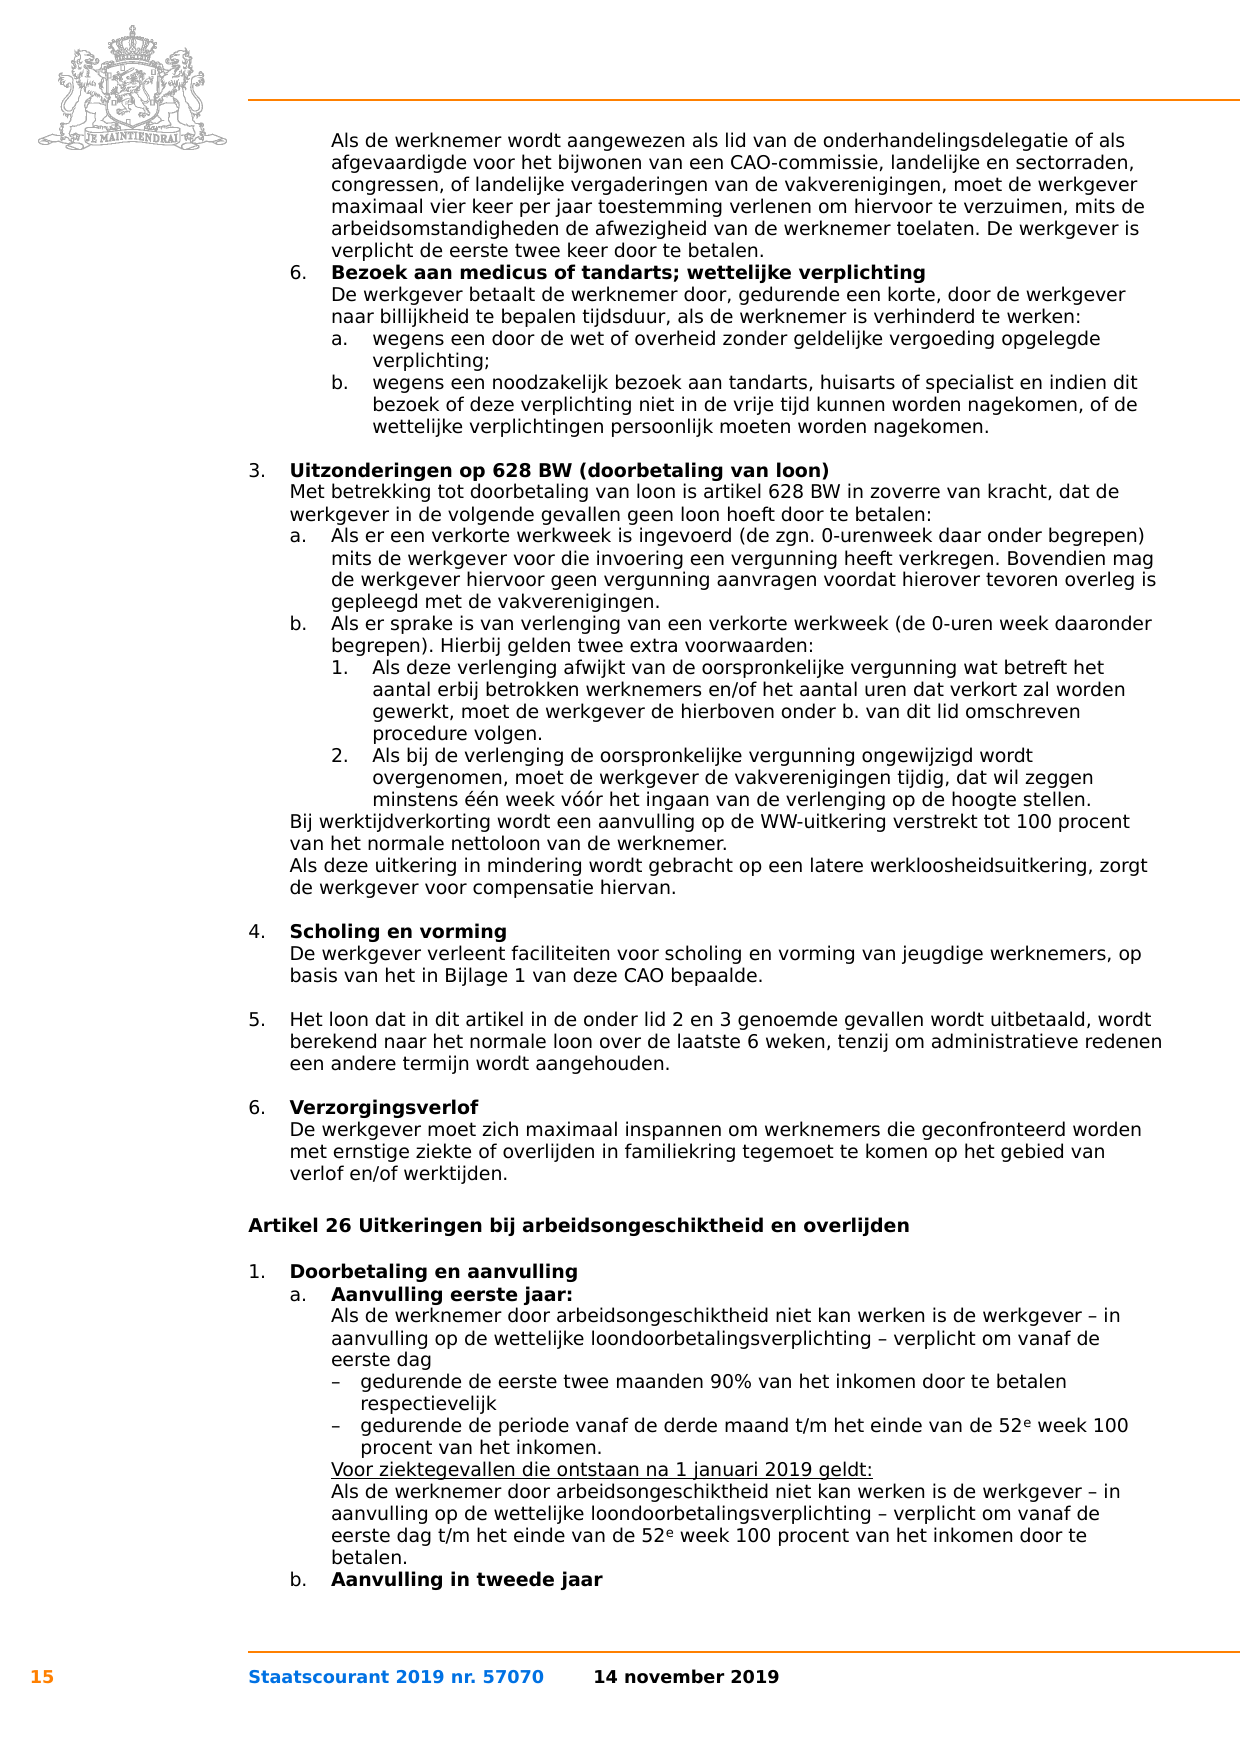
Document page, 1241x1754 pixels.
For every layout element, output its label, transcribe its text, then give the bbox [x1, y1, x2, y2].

text 1. Doorbetaling en aanvulling [248, 1261, 1163, 1283]
subtitle Artikel 26 Uitkeringen bij arbeidsongeschiktheid en overlijden [248, 1214, 1163, 1236]
text De werkgever verleent faciliteiten voor scholing en vorming van jeugdige werknemers, op basis van het in Bijlage 1 van deze CAO bepaalde. [289, 943, 1163, 987]
text a. wegens een door de wet of overheid zonder geldelijke vergoeding opgelegde verplichting; [331, 328, 1163, 372]
text 3. Uitzonderingen op 628 BW (doorbetaling van loon) [248, 459, 1163, 481]
text De werkgever moet zich maximaal inspannen om werknemers die geconfronteerd worden met ernstige ziekte of overlijden in familiekring tegemoet te komen op het gebied van verlof en/of werktijden. [289, 1118, 1163, 1184]
text Voor ziektegevallen die ontstaan na 1 januari 2019 geldt: [331, 1459, 1163, 1481]
text 6. Verzorgingsverlof [248, 1097, 1163, 1118]
text 4. Scholing en vorming [248, 921, 1163, 943]
text a. Als er een verkorte werkweek is ingevoerd (de zgn. 0-urenweek daar onder begrepen) mits de werkgever voor die invoering een vergunning heeft verkregen. Bovendien mag de werkgever hiervoor geen vergunning aanvragen voordat hierover tevoren overleg is gepleegd met de vakverenigingen. [289, 525, 1163, 613]
text 1. Als deze verlenging afwijkt van de oorspronkelijke vergunning wat betreft het aantal erbij betrokken werknemers en/of het aantal uren dat verkort zal worden gewerkt, moet de werkgever de hierboven onder b. van dit lid omschreven procedure volgen. [331, 657, 1163, 745]
text Als de werknemer door arbeidsongeschiktheid niet kan werken is de werkgever – in aanvulling op de wettelijke loondoorbetalingsverplichting – verplicht om vanaf de eerste dag t/m het einde van de 52e week 100 procent van het inkomen door te betalen. [331, 1481, 1163, 1569]
text De werkgever betaalt de werknemer door, gedurende een korte, door de werkgever naar billijkheid te bepalen tijdsduur, als de werknemer is verhinderd te werken: [331, 284, 1163, 328]
text b. Als er sprake is van verlenging van een verkorte werkweek (de 0-uren week daaronder begrepen). Hierbij gelden twee extra voorwaarden: [289, 613, 1163, 657]
text Met betrekking tot doorbetaling van loon is artikel 628 BW in zoverre van kracht, dat de werkgever in de volgende gevallen geen loon hoeft door te betalen: [289, 481, 1163, 525]
text 6. Bezoek aan medicus of tandarts; wettelijke verplichting [289, 262, 1163, 284]
text Bij werktijdverkorting wordt een aanvulling op de WW-uitkering verstrekt tot 100 procent van het normale nettoloon van de werknemer. [289, 811, 1163, 855]
text Als de werknemer door arbeidsongeschiktheid niet kan werken is de werkgever – in aanvulling op de wettelijke loondoorbetalingsverplichting – verplicht om vanaf de eerste dag [331, 1305, 1163, 1371]
text Als deze uitkering in mindering wordt gebracht op een latere werkloosheidsuitkering, zorgt de werkgever voor compensatie hiervan. [289, 855, 1163, 899]
text Als de werknemer wordt aangewezen als lid van de onderhandelingsdelegatie of als afgevaardigde voor het bijwonen van een CAO-commissie, landelijke en sectorraden, congressen, of landelijke vergaderingen van de vakverenigingen, moet de werkgever maximaal vier keer per jaar toestemming verlenen om hiervoor te verzuimen, mits de arbeidsomstandigheden de afwezigheid van de werknemer toelaten. De werkgever is verplicht de eerste twee keer door te betalen. [331, 130, 1163, 262]
text a. Aanvulling eerste jaar: [289, 1283, 1163, 1305]
text 5. Het loon dat in dit artikel in de onder lid 2 en 3 genoemde gevallen wordt uitbetaald, wordt berekend naar het normale loon over de laatste 6 weken, tenzij om administratieve redenen een andere termijn wordt aangehouden. [248, 1009, 1163, 1075]
text – gedurende de eerste twee maanden 90% van het inkomen door te betalen respectievelijk [331, 1371, 1163, 1415]
text – gedurende de periode vanaf de derde maand t/m het einde van de 52e week 100 procent van het inkomen. [331, 1415, 1163, 1459]
text 2. Als bij de verlenging de oorspronkelijke vergunning ongewijzigd wordt overgenomen, moet de werkgever de vakverenigingen tijdig, dat wil zeggen minstens één week vóór het ingaan van de verlenging op de hoogte stellen. [331, 745, 1163, 811]
picture [38, 25, 227, 150]
text b. wegens een noodzakelijk bezoek aan tandarts, huisarts of specialist en indien dit bezoek of deze verplichting niet in de vrije tijd kunnen worden nagekomen, of de wettelijke verplichtingen persoonlijk moeten worden nagekomen. [331, 372, 1163, 438]
text b. Aanvulling in tweede jaar [289, 1569, 1163, 1591]
